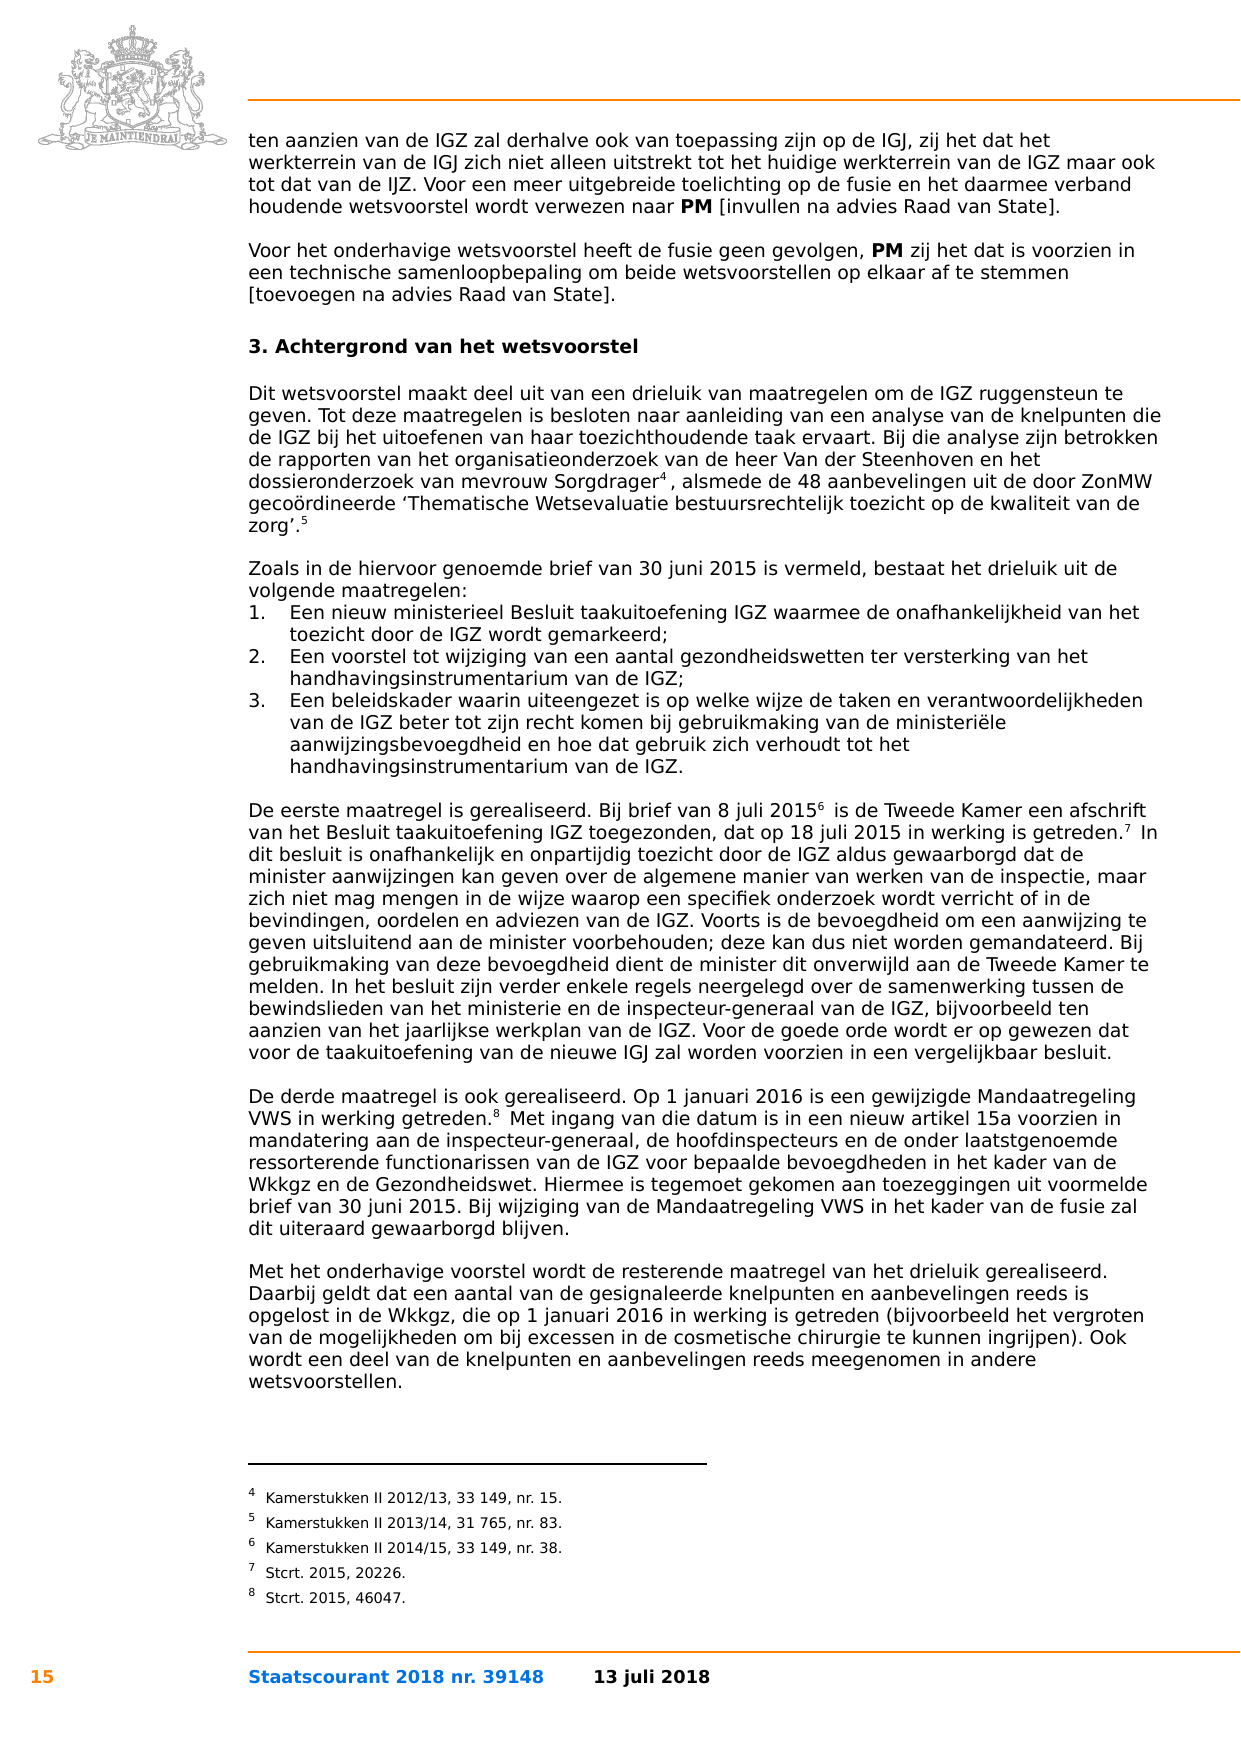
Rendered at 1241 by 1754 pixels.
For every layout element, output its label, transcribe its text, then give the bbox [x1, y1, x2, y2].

text ten aanzien van de IGZ zal derhalve ook van toepassing zijn op de IGJ, zij het dat het werkterrein van de IGJ zich niet alleen uitstrekt tot het huidige werkterrein van de IGZ maar ook tot dat van de IJZ. Voor een meer uitgebreide toelichting op de fusie en het daarmee verband houdende wetsvoorstel wordt verwezen naar PM [invullen na advies Raad van State]. [248, 130, 1163, 218]
text 2. Een voorstel tot wijziging van een aantal gezondheidswetten ter versterking van het handhavingsinstrumentarium van de IGZ; [248, 646, 1163, 690]
text 1. Een nieuw ministerieel Besluit taakuitoefening IGZ waarmee de onafhankelijkheid van het toezicht door de IGZ wordt gemarkeerd; [248, 602, 1163, 646]
text Met het onderhavige voorstel wordt de resterende maatregel van het drieluik gerealiseerd. Daarbij geldt dat een aantal van de gesignaleerde knelpunten en aanbevelingen reeds is opgelost in de Wkkgz, die op 1 januari 2016 in werking is getreden (bijvoorbeeld het vergroten van de mogelijkheden om bij excessen in de cosmetische chirurgie te kunnen ingrijpen). Ook wordt een deel van de knelpunten en aanbevelingen reeds meegenomen in andere wetsvoorstellen. [248, 1261, 1163, 1393]
text Stcrt. 2015, 20226. [248, 1561, 1163, 1583]
text Dit wetsvoorstel maakt deel uit van een drieluik van maatregelen om de IGZ ruggensteun te geven. Tot deze maatregelen is besloten naar aanleiding van een analyse van de knelpunten die de IGZ bij het uitoefenen van haar toezichthoudende taak ervaart. Bij die analyse zijn betrokken de rapporten van het organisatieonderzoek van de heer Van der Steenhoven en het dossieronderzoek van mevrouw Sorgdrager, alsmede de 48 aanbevelingen uit de door ZonMW gecoördineerde ‘Thematische Wetsevaluatie bestuursrechtelijk toezicht op de kwaliteit van de zorg’. [248, 383, 1163, 536]
text De eerste maatregel is gerealiseerd. Bij brief van 8 juli 2015 is de Tweede Kamer een afschrift van het Besluit taakuitoefening IGZ toegezonden, dat op 18 juli 2015 in werking is getreden. In dit besluit is onafhankelijk en onpartijdig toezicht door de IGZ aldus gewaarborgd dat de minister aanwijzingen kan geven over de algemene manier van werken van de inspectie, maar zich niet mag mengen in de wijze waarop een specifiek onderzoek wordt verricht of in de bevindingen, oordelen en adviezen van de IGZ. Voorts is de bevoegdheid om een aanwijzing te geven uitsluitend aan de minister voorbehouden; deze kan dus niet worden gemandateerd. Bij gebruikmaking van deze bevoegdheid dient de minister dit onverwijld aan de Tweede Kamer te melden. In het besluit zijn verder enkele regels neergelegd over de samenwerking tussen de bewindslieden van het ministerie en de inspecteur-generaal van de IGZ, bijvoorbeeld ten aanzien van het jaarlijkse werkplan van de IGZ. Voor de goede orde wordt er op gewezen dat voor de taakuitoefening van de nieuwe IGJ zal worden voorzien in een vergelijkbaar besluit. [248, 800, 1163, 1064]
picture [38, 25, 227, 150]
text De derde maatregel is ook gerealiseerd. Op 1 januari 2016 is een gewijzigde Mandaatregeling VWS in werking getreden. Met ingang van die datum is in een nieuw artikel 15a voorzien in mandatering aan de inspecteur-generaal, de hoofdinspecteurs en de onder laatstgenoemde ressorterende functionarissen van de IGZ voor bepaalde bevoegdheden in het kader van de Wkkgz en de Gezondheidswet. Hiermee is tegemoet gekomen aan toezeggingen uit voormelde brief van 30 juni 2015. Bij wijziging van de Mandaatregeling VWS in het kader van de fusie zal dit uiteraard gewaarborgd blijven. [248, 1086, 1163, 1239]
text Zoals in de hiervoor genoemde brief van 30 juni 2015 is vermeld, bestaat het drieluik uit de volgende maatregelen: [248, 558, 1163, 602]
text Kamerstukken II 2014/15, 33 149, nr. 38. [248, 1536, 1163, 1558]
text Stcrt. 2015, 46047. [248, 1586, 1163, 1608]
text Voor het onderhavige wetsvoorstel heeft de fusie geen gevolgen, PM zij het dat is voorzien in een technische samenloopbepaling om beide wetsvoorstellen op elkaar af te stemmen [toevoegen na advies Raad van State]. [248, 240, 1163, 306]
text Kamerstukken II 2013/14, 31 765, nr. 83. [248, 1511, 1163, 1533]
text Kamerstukken II 2012/13, 33 149, nr. 15. [248, 1486, 1163, 1508]
text 3. Een beleidskader waarin uiteengezet is op welke wijze de taken en verantwoordelijkheden van de IGZ beter tot zijn recht komen bij gebruikmaking van de ministeriële aanwijzingsbevoegdheid en hoe dat gebruik zich verhoudt tot het handhavingsinstrumentarium van de IGZ. [248, 690, 1163, 778]
subtitle 3. Achtergrond van het wetsvoorstel [248, 336, 1163, 358]
